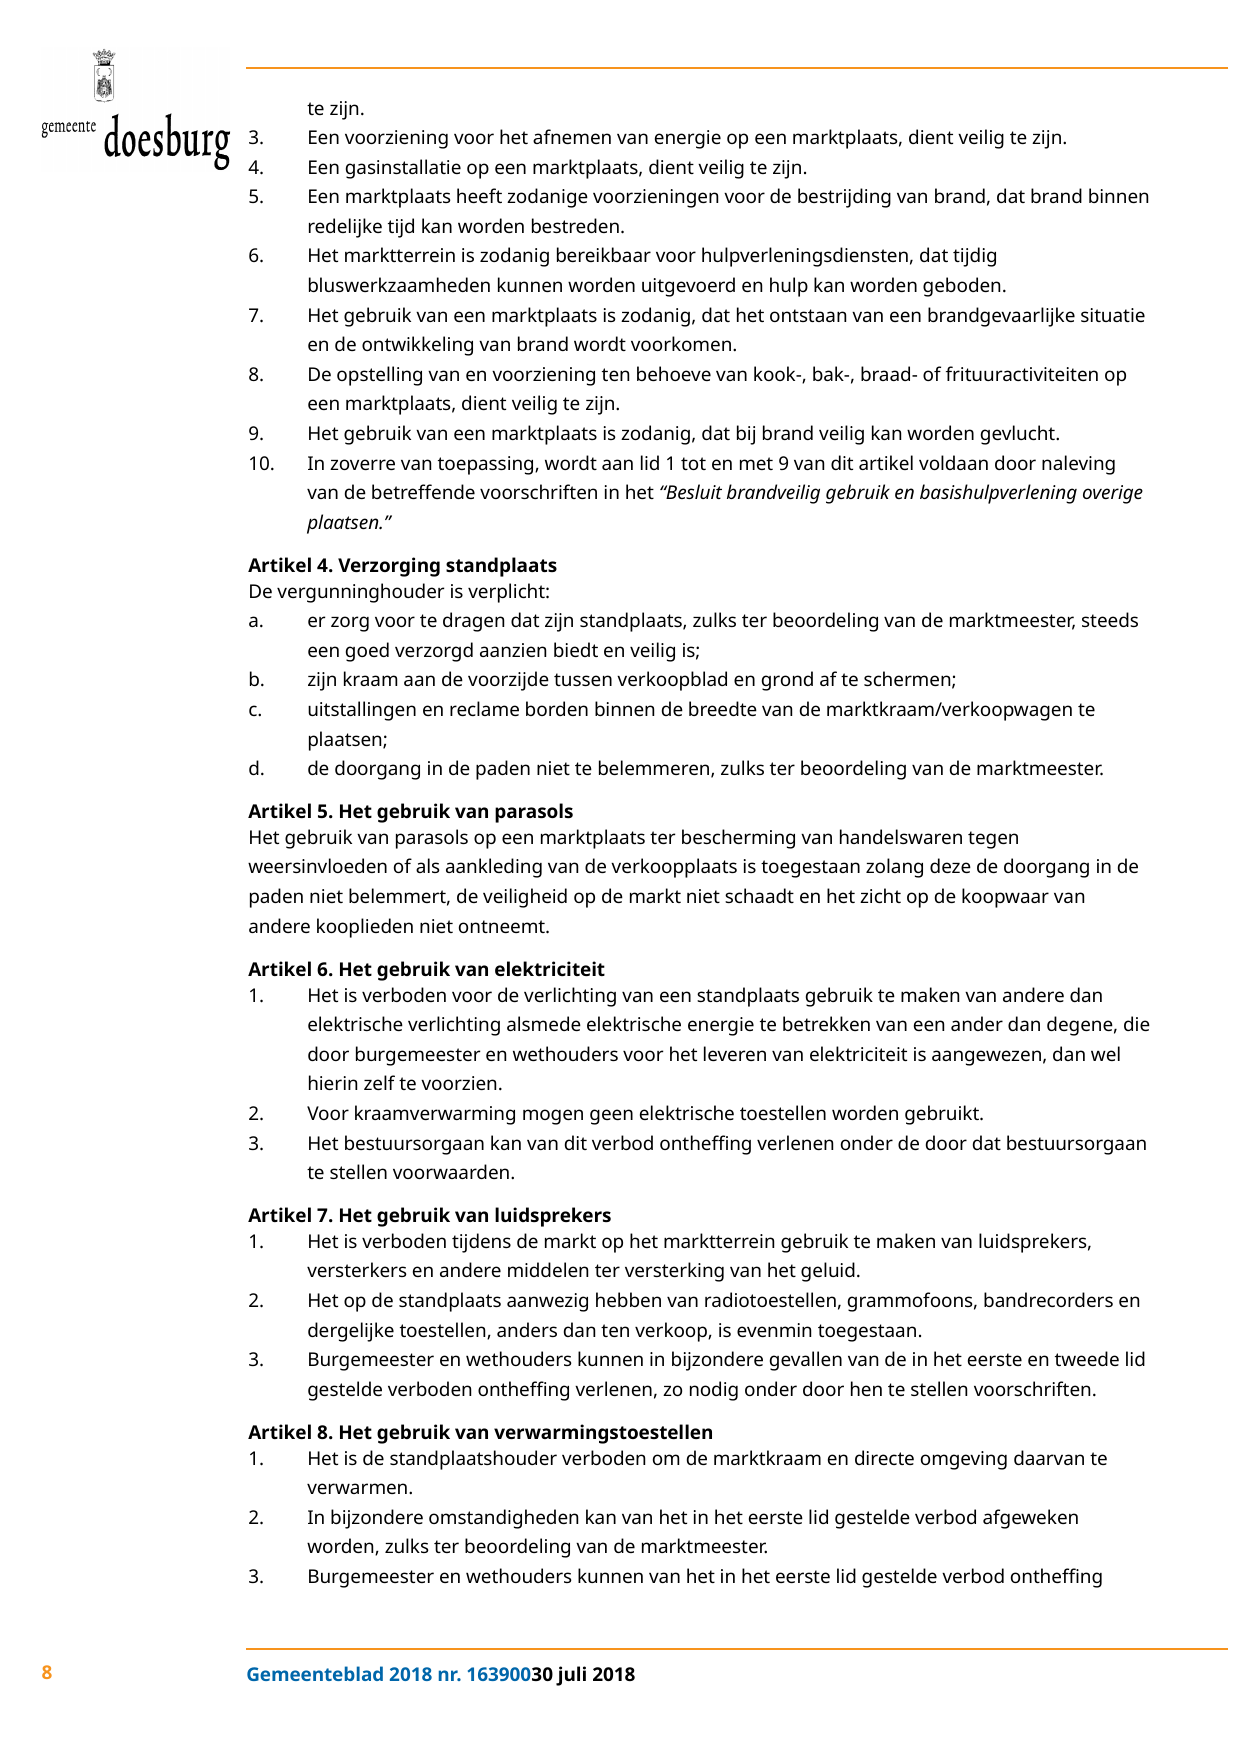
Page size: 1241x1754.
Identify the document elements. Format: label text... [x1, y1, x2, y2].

list De opstelling van en voorziening ten behoeve van kook-, bak-, braad- of frituuractiviteiten op een marktplaats, dient veilig te zijn. [248, 361, 1152, 416]
text Artikel 4. Verzorging standplaats [248, 552, 1152, 578]
list Het gebruik van een marktplaats is zodanig, dat het ontstaan van een brandgevaarlijke situatie en de ontwikkeling van brand wordt voorkomen. [248, 302, 1152, 357]
list Het marktterrein is zodanig bereikbaar voor hulpverleningsdiensten, dat tijdig bluswerkzaamheden kunnen worden uitgevoerd en hulp kan worden geboden. [248, 243, 1152, 298]
list In bijzondere omstandigheden kan van het in het eerste lid gestelde verbod afgeweken worden, zulks ter beoordeling van de marktmeester. [248, 1504, 1152, 1559]
list Het op de standplaats aanwezig hebben van radiotoestellen, grammofoons, bandrecorders en dergelijke toestellen, anders dan ten verkoop, is evenmin toegestaan. [248, 1287, 1152, 1343]
list Een voorziening voor het afnemen van energie op een marktplaats, dient veilig te zijn. [248, 124, 1152, 150]
list Het is verboden tijdens de markt op het marktterrein gebruik te maken van luidsprekers, versterkers en andere middelen ter versterking van het geluid. [248, 1228, 1152, 1283]
text De vergunninghouder is verplicht: [248, 578, 1152, 603]
list Voor kraamverwarming mogen geen elektrische toestellen worden gebruikt. [248, 1100, 1152, 1126]
list Burgemeester en wethouders kunnen van het in het eerste lid gestelde verbod ontheffing [248, 1563, 1152, 1589]
picture [41, 47, 231, 172]
list Een gasinstallatie op een marktplaats, dient veilig te zijn. [248, 154, 1152, 180]
list uitstallingen en reclame borden binnen de breedte van de marktkraam/verkoopwagen te plaatsen; [248, 696, 1152, 751]
list Het gebruik van een marktplaats is zodanig, dat bij brand veilig kan worden gevlucht. [248, 420, 1152, 446]
list te zijn. [248, 95, 1152, 121]
list Het is verboden voor de verlichting van een standplaats gebruik te maken van andere dan elektrische verlichting alsmede elektrische energie te betrekken van een ander dan degene, die door burgemeester en wethouders voor het leveren van elektriciteit is aangewezen, dan wel hierin zelf te voorzien. [248, 982, 1152, 1096]
list Het bestuursorgaan kan van dit verbod ontheffing verlenen onder de door dat bestuursorgaan te stellen voorwaarden. [248, 1130, 1152, 1185]
list Het is de standplaatshouder verboden om de marktkraam en directe omgeving daarvan te verwarmen. [248, 1445, 1152, 1500]
list er zorg voor te dragen dat zijn standplaats, zulks ter beoordeling van de marktmeester, steeds een goed verzorgd aanzien biedt en veilig is; [248, 607, 1152, 663]
text Artikel 8. Het gebruik van verwarmingstoestellen [248, 1419, 1152, 1445]
text Artikel 7. Het gebruik van luidsprekers [248, 1202, 1152, 1228]
text Artikel 5. Het gebruik van parasols [248, 798, 1152, 824]
list Burgemeester en wethouders kunnen in bijzondere gevallen van de in het eerste en tweede lid gestelde verboden ontheffing verlenen, zo nodig onder door hen te stellen voorschriften. [248, 1346, 1152, 1402]
list de doorgang in de paden niet te belemmeren, zulks ter beoordeling van de marktmeester. [248, 755, 1152, 781]
list zijn kraam aan de voorzijde tussen verkoopblad en grond af te schermen; [248, 667, 1152, 692]
list In zoverre van toepassing, wordt aan lid 1 tot en met 9 van dit artikel voldaan door naleving van de betreffende voorschriften in het “Besluit brandveilig gebruik en basishulpverlening overige plaatsen.” [248, 450, 1152, 535]
text Het gebruik van parasols op een marktplaats ter bescherming van handelswaren tegen weersinvloeden of als aankleding van de verkoopplaats is toegestaan zolang deze de doorgang in de paden niet belemmert, de veiligheid op de markt niet schaadt en het zicht op de koopwaar van andere kooplieden niet ontneemt. [248, 824, 1152, 939]
list Een marktplaats heeft zodanige voorzieningen voor de bestrijding van brand, dat brand binnen redelijke tijd kan worden bestreden. [248, 183, 1152, 239]
text Artikel 6. Het gebruik van elektriciteit [248, 956, 1152, 982]
